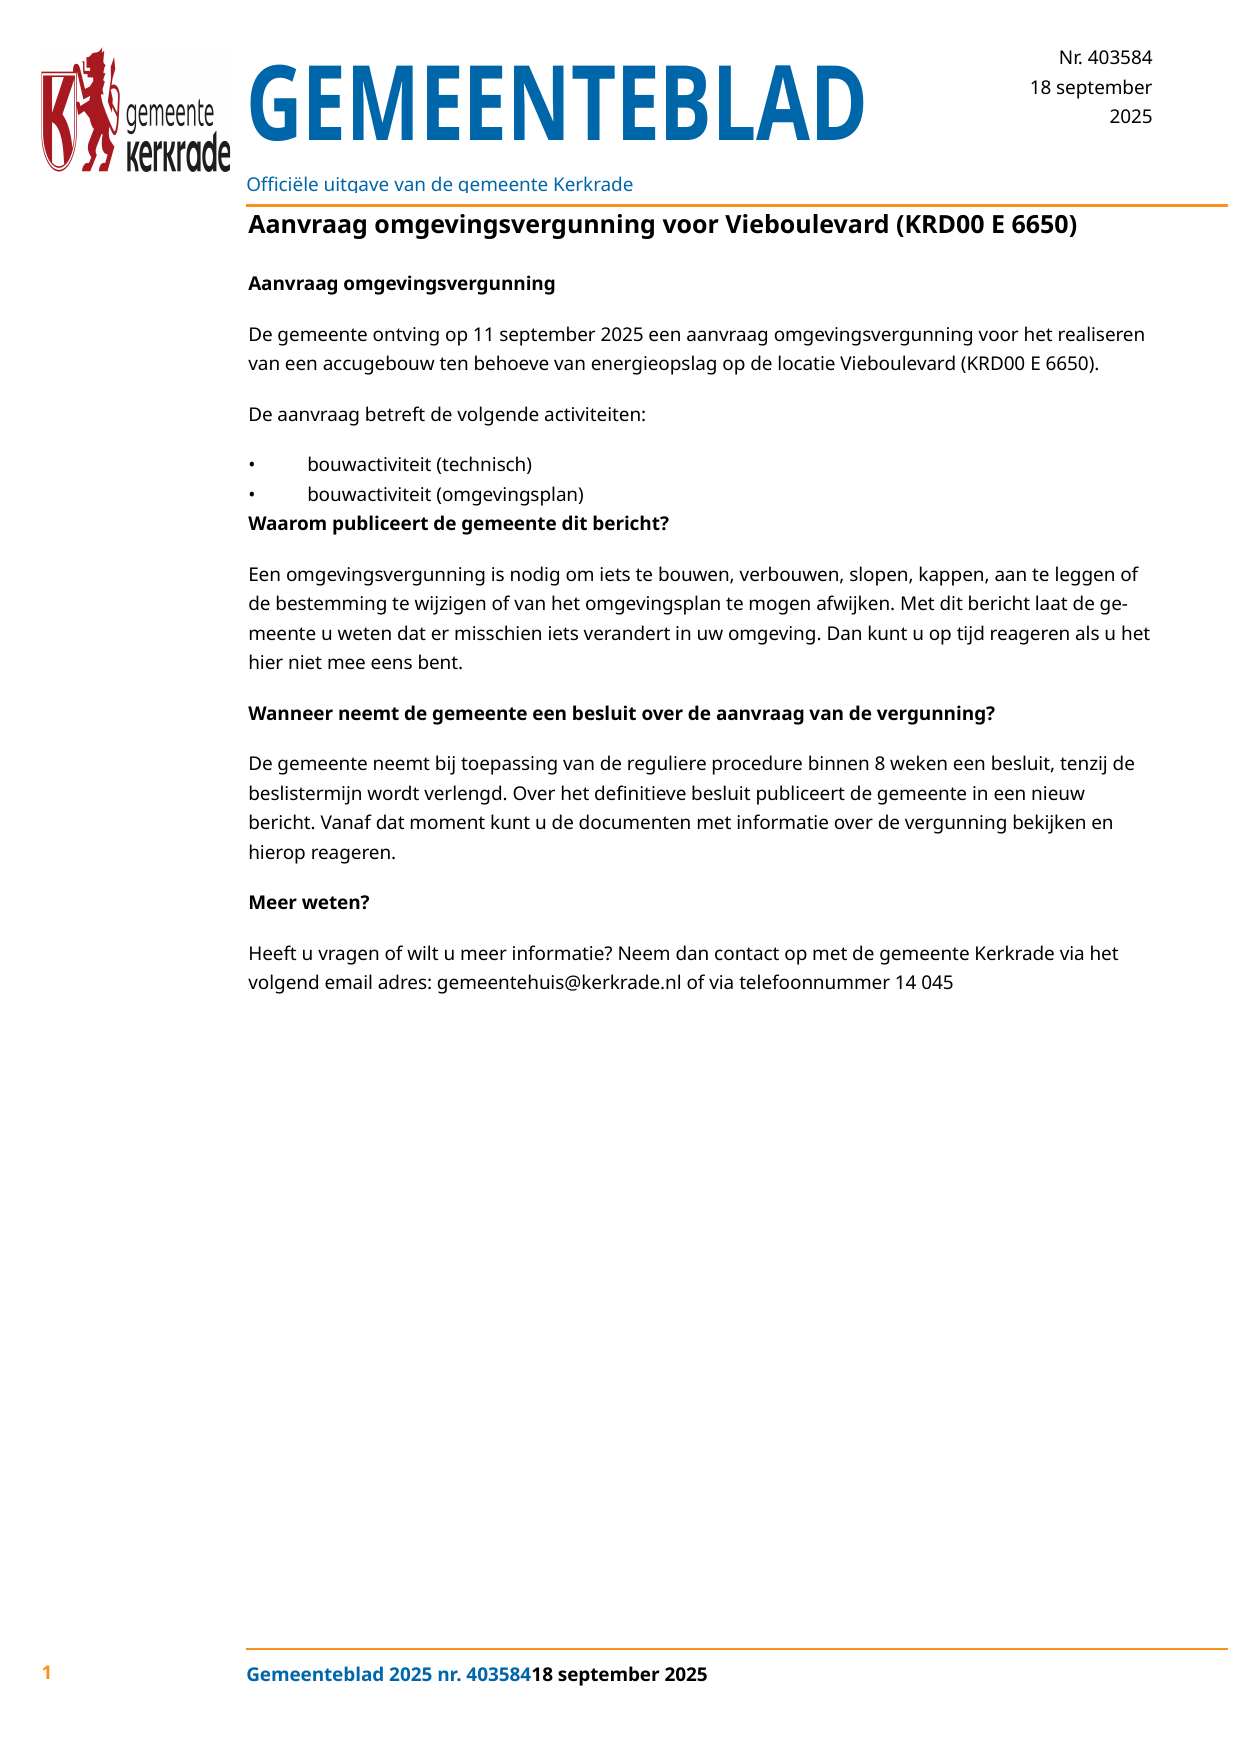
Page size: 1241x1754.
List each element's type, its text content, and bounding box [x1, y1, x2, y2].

text Een omgevingsvergunning is nodig om iets te bouwen, verbouwen, slopen, kappen, aan te leggen of de bestemming te wijzigen of van het omgevingsplan te mogen afwijken. Met dit bericht laat de ge- meente u weten dat er misschien iets verandert in uw omgeving. Dan kunt u op tijd reageren als u het hier niet mee eens bent. [248, 561, 1152, 675]
text De gemeente ontving op 11 september 2025 een aanvraag omgevingsvergunning voor het realiseren van een accugebouw ten behoeve van energieopslag op de locatie Vieboulevard (KRD00 E 6650). [248, 321, 1152, 376]
text Meer weten? [248, 889, 1152, 915]
picture [41, 47, 231, 172]
list bouwactiviteit (technisch) [248, 451, 1152, 477]
text Aanvraag omgevingsvergunning [248, 270, 1152, 296]
text Wanneer neemt de gemeente een besluit over de aanvraag van de vergunning? [248, 700, 1152, 726]
text De gemeente neemt bij toepassing van de reguliere procedure binnen 8 weken een besluit, tenzij de beslistermijn wordt verlengd. Over het definitieve besluit publiceert de gemeente in een nieuw bericht. Vanaf dat moment kunt u de documenten met informatie over de vergunning bekijken en hierop reageren. [248, 750, 1152, 865]
list bouwactiviteit (omgevingsplan) [248, 481, 1152, 506]
text Heeft u vragen of wilt u meer informatie? Neem dan contact op met de gemeente Kerkrade via het volgend email adres: gemeentehuis@kerkrade.nl of via telefoonnummer 14 045 [248, 940, 1152, 995]
text De aanvraag betreft de volgende activiteiten: [248, 401, 1152, 426]
text Aanvraag omgevingsvergunning voor Vieboulevard (KRD00 E 6650) [248, 207, 1152, 241]
text Waarom publiceert de gemeente dit bericht? [248, 510, 1152, 536]
